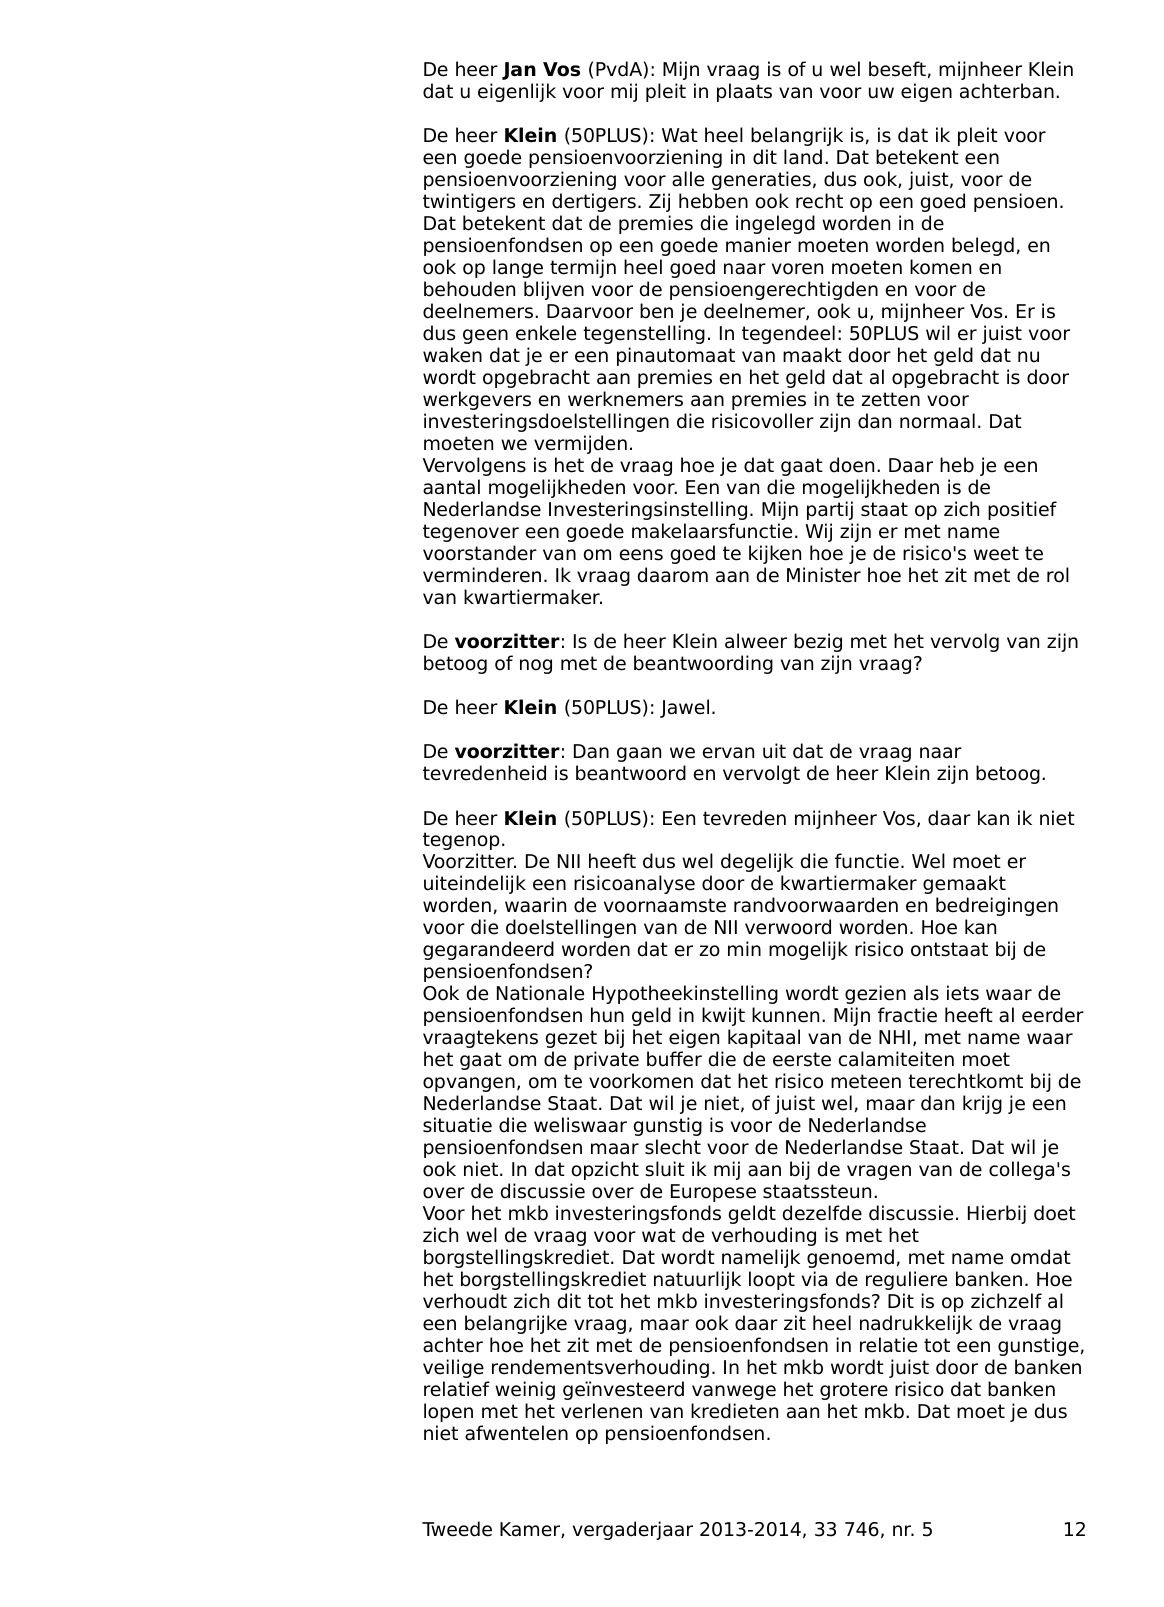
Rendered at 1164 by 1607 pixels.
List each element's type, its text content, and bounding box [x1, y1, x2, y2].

text De heer Klein (50PLUS): Jawel. [422, 697, 1087, 719]
text Ook de Nationale Hypotheekinstelling wordt gezien als iets waar de pensioenfondsen hun geld in kwijt kunnen. Mijn fractie heeft al eerder vraagtekens gezet bij het eigen kapitaal van de NHI, met name waar het gaat om de private buffer die de eerste calamiteiten moet opvangen, om te voorkomen dat het risico meteen terechtkomt bij de Nederlandse Staat. Dat wil je niet, of juist wel, maar dan krijg je een situatie die weliswaar gunstig is voor de Nederlandse pensioenfondsen maar slecht voor de Nederlandse Staat. Dat wil je ook niet. In dat opzicht sluit ik mij aan bij de vragen van de collega's over de discussie over de Europese staatssteun. [422, 983, 1087, 1203]
text De heer Klein (50PLUS): Wat heel belangrijk is, is dat ik pleit voor een goede pensioenvoorziening in dit land. Dat betekent een pensioenvoorziening voor alle generaties, dus ook, juist, voor de twintigers en dertigers. Zij hebben ook recht op een goed pensioen. Dat betekent dat de premies die ingelegd worden in de pensioenfondsen op een goede manier moeten worden belegd, en ook op lange termijn heel goed naar voren moeten komen en behouden blijven voor de pensioengerechtigden en voor de deelnemers. Daarvoor ben je deelnemer, ook u, mijnheer Vos. Er is dus geen enkele tegenstelling. In tegendeel: 50PLUS wil er juist voor waken dat je er een pinautomaat van maakt door het geld dat nu wordt opgebracht aan premies en het geld dat al opgebracht is door werkgevers en werknemers aan premies in te zetten voor investeringsdoelstellingen die risicovoller zijn dan normaal. Dat moeten we vermijden. [422, 125, 1087, 455]
text De voorzitter: Is de heer Klein alweer bezig met het vervolg van zijn betoog of nog met de beantwoording van zijn vraag? [422, 631, 1087, 675]
text Voor het mkb investeringsfonds geldt dezelfde discussie. Hierbij doet zich wel de vraag voor wat de verhouding is met het borgstellingskrediet. Dat wordt namelijk genoemd, met name omdat het borgstellingskrediet natuurlijk loopt via de reguliere banken. Hoe verhoudt zich dit tot het mkb investeringsfonds? Dit is op zichzelf al een belangrijke vraag, maar ook daar zit heel nadrukkelijk de vraag achter hoe het zit met de pensioenfondsen in relatie tot een gunstige, veilige rendementsverhouding. In het mkb wordt juist door de banken relatief weinig geïnvesteerd vanwege het grotere risico dat banken lopen met het verlenen van kredieten aan het mkb. Dat moet je dus niet afwentelen op pensioenfondsen. [422, 1203, 1087, 1445]
text De voorzitter: Dan gaan we ervan uit dat de vraag naar tevredenheid is beantwoord en vervolgt de heer Klein zijn betoog. [422, 741, 1087, 785]
text De heer Jan Vos (PvdA): Mijn vraag is of u wel beseft, mijnheer Klein dat u eigenlijk voor mij pleit in plaats van voor uw eigen achterban. [422, 59, 1087, 103]
text Voorzitter. De NII heeft dus wel degelijk die functie. Wel moet er uiteindelijk een risicoanalyse door de kwartiermaker gemaakt worden, waarin de voornaamste randvoorwaarden en bedreigingen voor die doelstellingen van de NII verwoord worden. Hoe kan gegarandeerd worden dat er zo min mogelijk risico ontstaat bij de pensioenfondsen? [422, 851, 1087, 983]
text De heer Klein (50PLUS): Een tevreden mijnheer Vos, daar kan ik niet tegenop. [422, 807, 1087, 851]
text Vervolgens is het de vraag hoe je dat gaat doen. Daar heb je een aantal mogelijkheden voor. Een van die mogelijkheden is de Nederlandse Investeringsinstelling. Mijn partij staat op zich positief tegenover een goede makelaarsfunctie. Wij zijn er met name voorstander van om eens goed te kijken hoe je de risico's weet te verminderen. Ik vraag daarom aan de Minister hoe het zit met de rol van kwartiermaker. [422, 455, 1087, 609]
